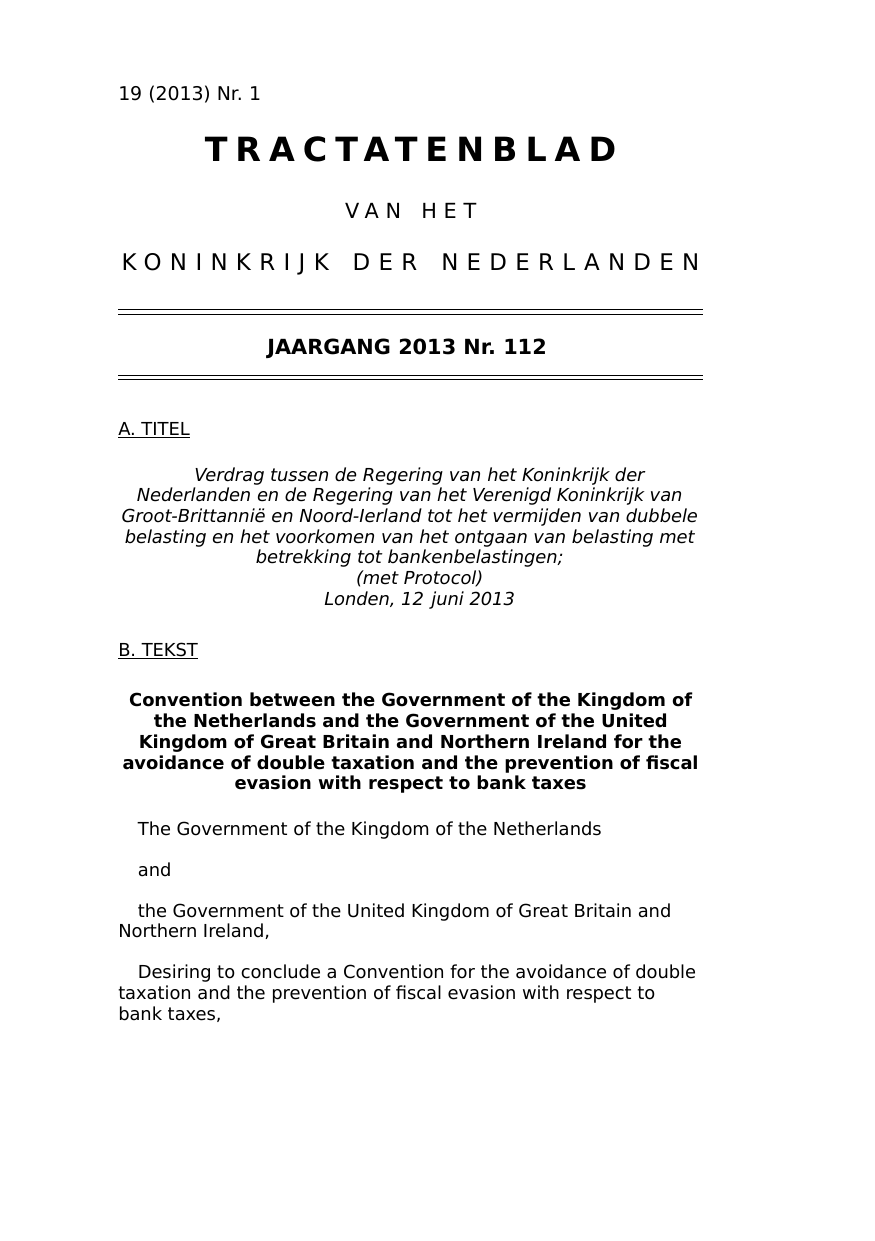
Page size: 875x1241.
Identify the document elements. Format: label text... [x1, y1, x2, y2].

text the Government of the United Kingdom of Great Britain and Northern Ireland, [118, 900, 703, 942]
subtitle A. TITEL [118, 419, 703, 439]
text KONINKRIJK DER NEDERLANDEN [118, 249, 703, 276]
text Desiring to conclude a Convention for the avoidance of double taxation and the prevention of fiscal evasion with respect to bank taxes, [118, 962, 703, 1024]
text TRACTATENBLAD [118, 130, 703, 169]
subtitle B. TEKST [118, 639, 703, 660]
subtitle Convention between the Government of the Kingdom of the Netherlands and the Government of the United Kingdom of Great Britain and Northern Ireland for the avoidance of double taxation and the prevention of fiscal evasion with respect to bank taxes [118, 690, 703, 794]
text The Government of the Kingdom of the Netherlands [118, 819, 703, 840]
text Verdrag tussen de Regering van het Koninkrijk der Nederlanden en de Regering van het Verenigd Koninkrijk van Groot-Brittannië en Noord-Ierland tot het vermijden van dubbele belasting en het voorkomen van het ontgaan van belasting met betrekking tot bankenbelastingen; [118, 464, 703, 568]
text 19 (2013) Nr. 1 [118, 83, 703, 105]
text (met Protocol) [118, 568, 703, 589]
text and [118, 860, 703, 880]
text JAARGANG 2013 Nr. 112 [118, 335, 703, 359]
text Londen, 12 juni 2013 [118, 589, 703, 609]
text VAN HET [118, 199, 703, 223]
